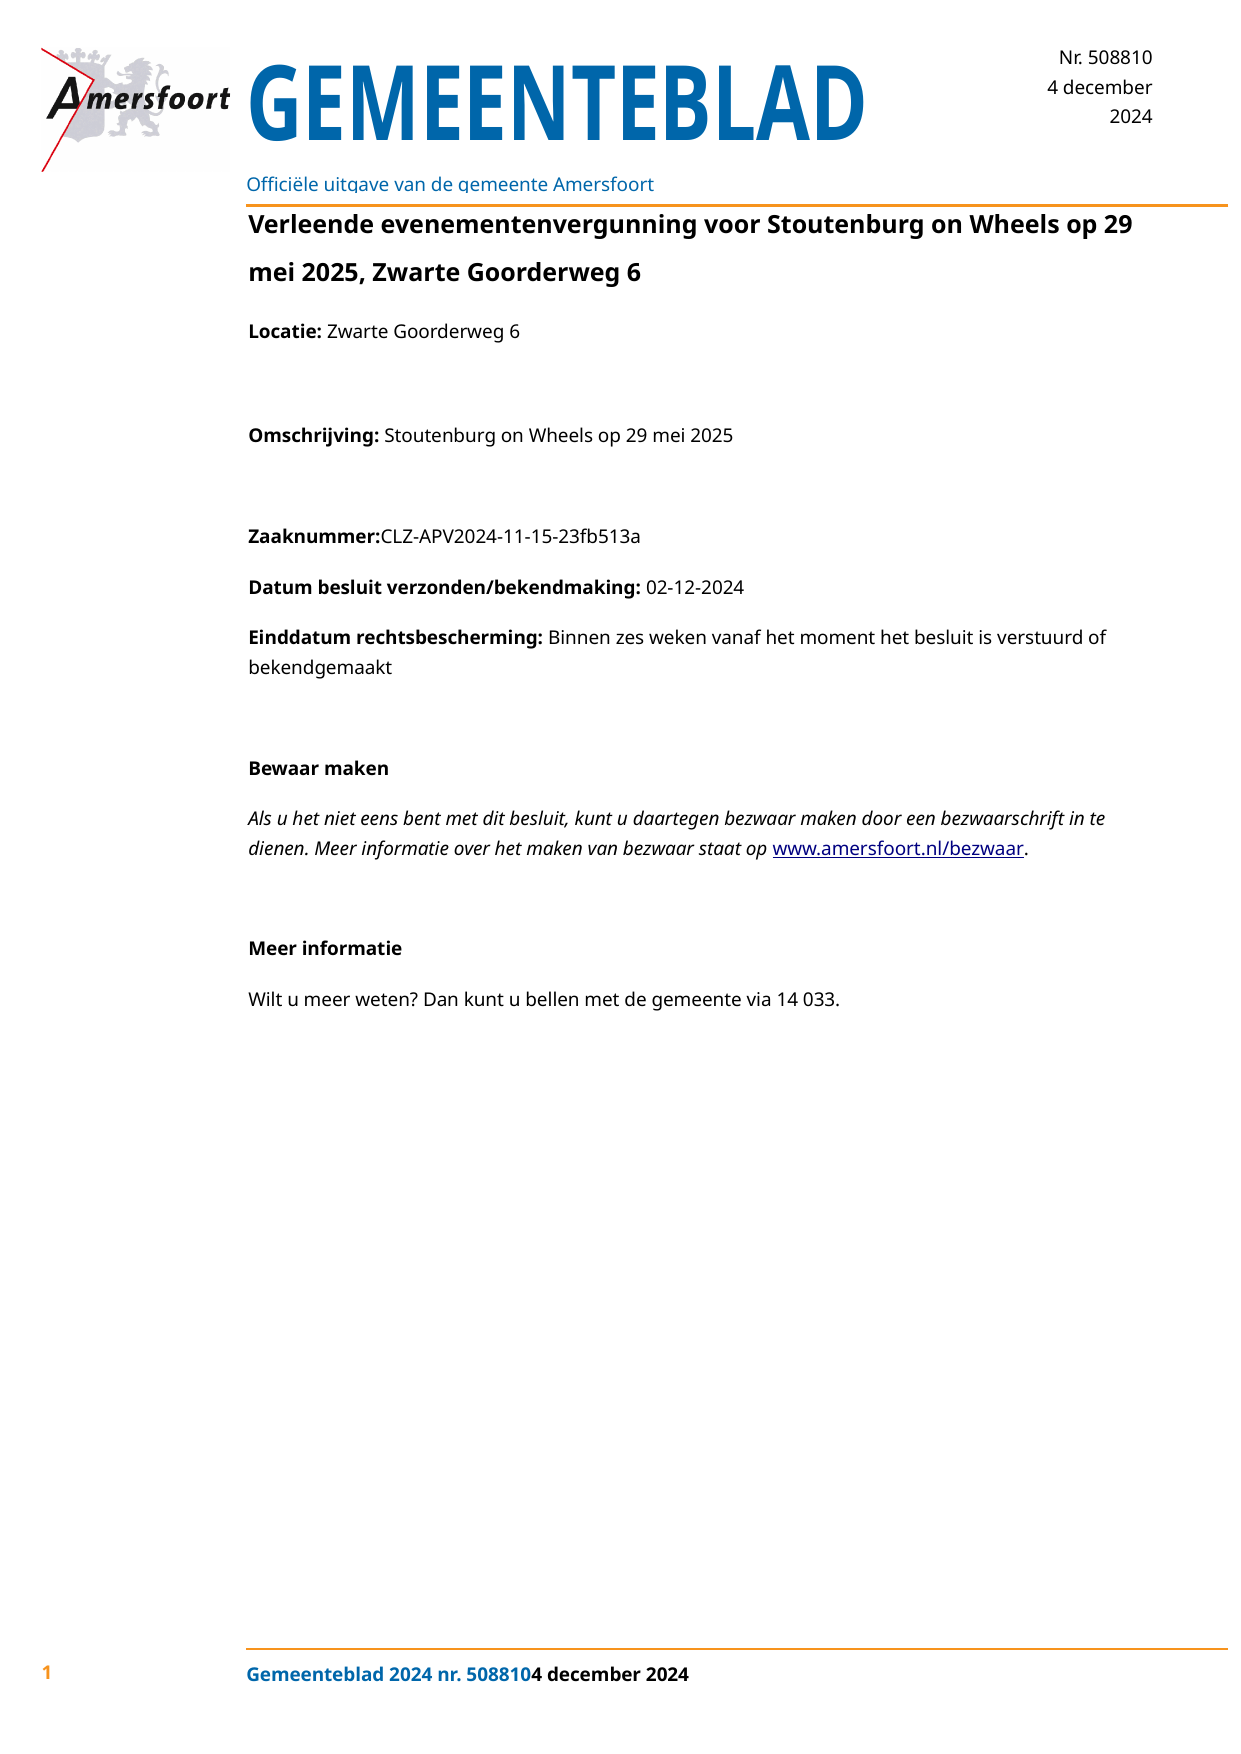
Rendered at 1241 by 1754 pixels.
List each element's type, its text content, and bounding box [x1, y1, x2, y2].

text Bewaar maken [248, 755, 1152, 781]
text Wilt u meer weten? Dan kunt u bellen met de gemeente via 14 033. [248, 986, 1152, 1012]
text Einddatum rechtsbescherming: Binnen zes weken vanaf het moment het besluit is verstuurd of bekendgemaakt [248, 624, 1152, 680]
text Verleende evenementenvergunning voor Stoutenburg on Wheels op 29 mei 2025, Zwarte Goorderweg 6 [248, 207, 1152, 288]
text Datum besluit verzonden/bekendmaking: 02-12-2024 [248, 574, 1152, 600]
text Zaaknummer:CLZ-APV2024-11-15-23fb513a [248, 523, 1152, 549]
text Locatie: Zwarte Goorderweg 6 [248, 318, 1152, 344]
text Als u het niet eens bent met dit besluit, kunt u daartegen bezwaar maken door een bezwaarschrift in te dienen. Meer informatie over het maken van bezwaar staat op www.amersfoort.nl/bezwaar. [248, 805, 1152, 861]
text Meer informatie [248, 936, 1152, 961]
text ﻿Omschrijving: Stoutenburg on Wheels op 29 mei 2025 [248, 419, 1152, 448]
picture [41, 47, 231, 172]
